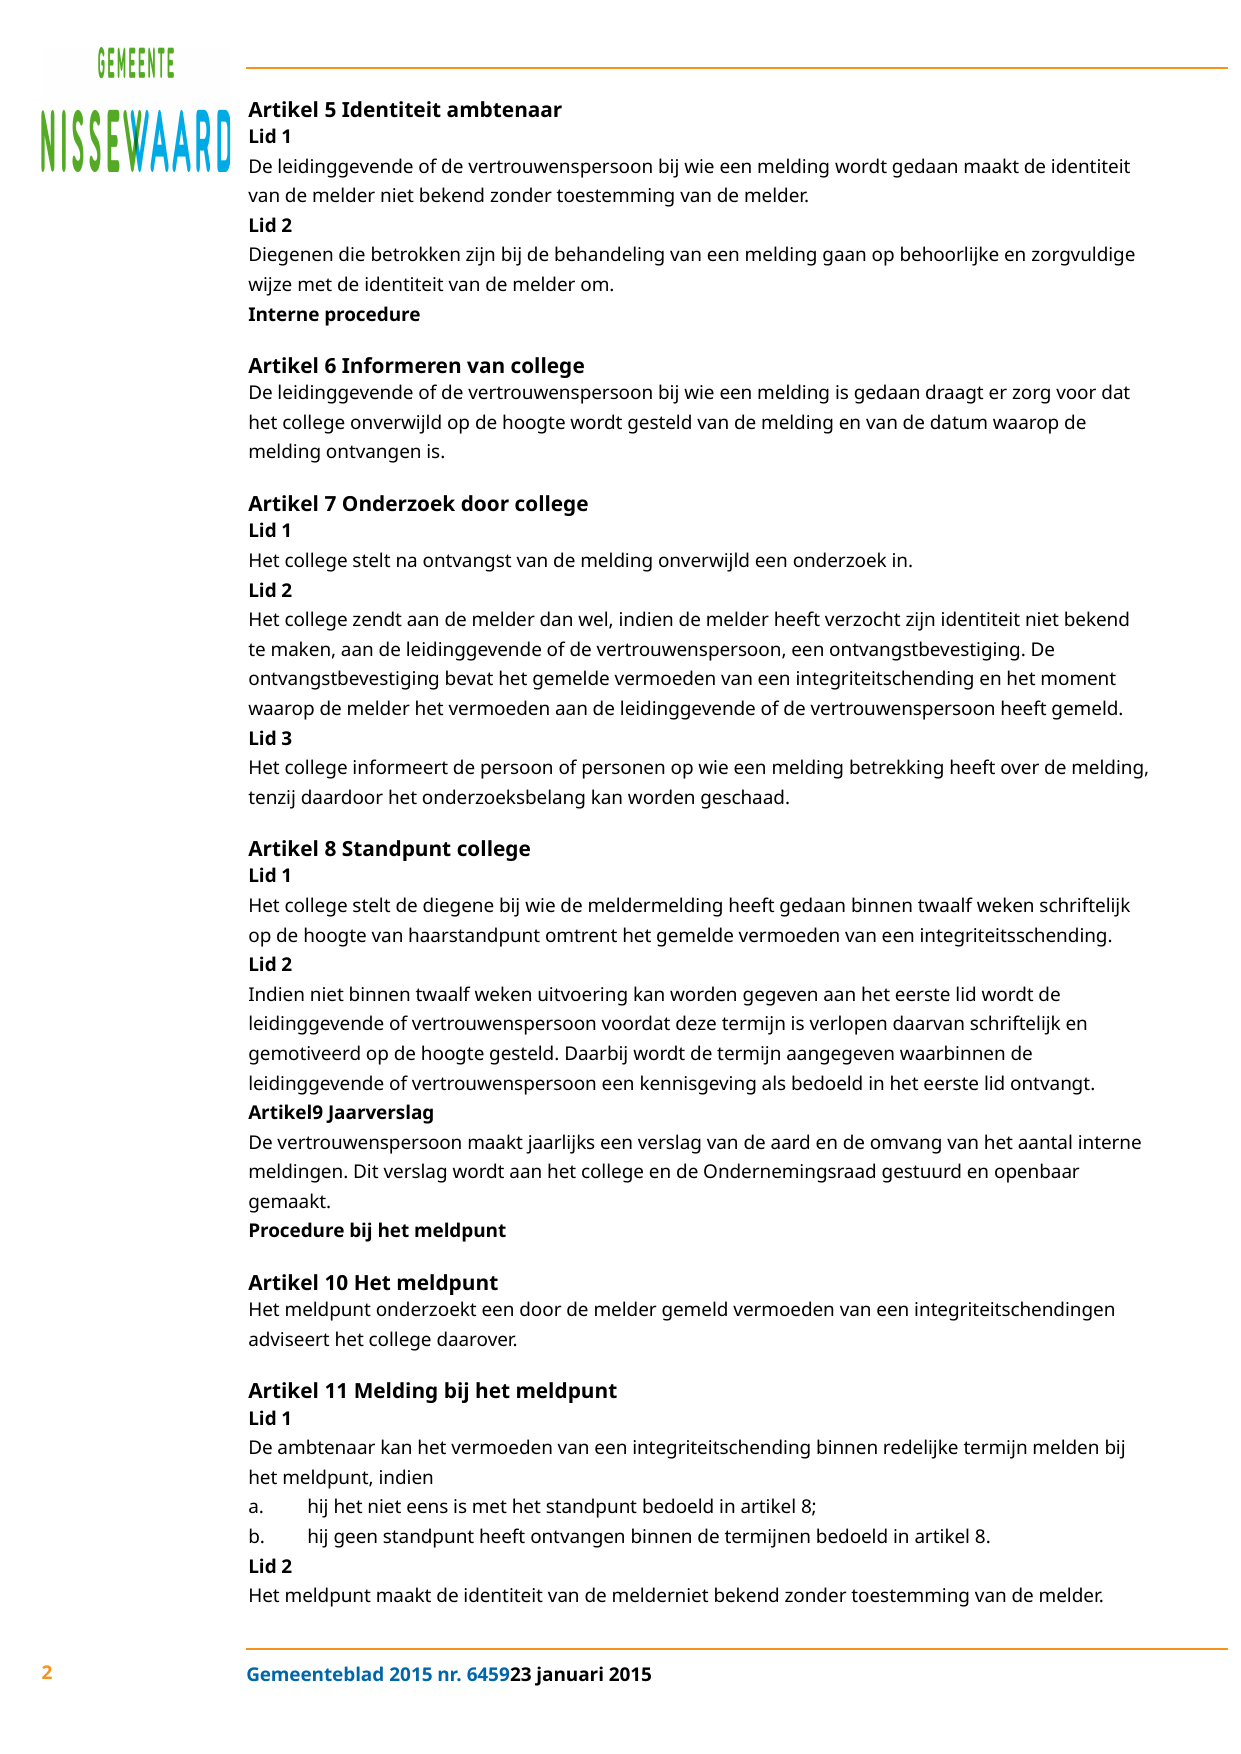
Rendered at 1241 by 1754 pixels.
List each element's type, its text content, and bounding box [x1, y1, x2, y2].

text Lid 2 [248, 212, 1152, 238]
text Het college stelt de diegene bij wie de meldermelding heeft gedaan binnen twaalf weken schriftelijk op de hoogte van haarstandpunt omtrent het gemelde vermoeden van een integriteitsschending. [248, 892, 1152, 948]
text De ambtenaar kan het vermoeden van een integriteitschending binnen redelijke termijn melden bij het meldpunt, indien [248, 1434, 1152, 1490]
text Lid 1 [248, 518, 1152, 543]
text Artikel 11 Melding bij het meldpunt [248, 1377, 1152, 1405]
picture [41, 47, 231, 172]
text Het meldpunt maakt de identiteit van de melderniet bekend zonder toestemming van de melder. [248, 1582, 1152, 1608]
picture [176, 157, 187, 172]
picture [201, 122, 206, 138]
text Lid 3 [248, 725, 1152, 750]
text De vertrouwenspersoon maakt jaarlijks een verslag van de aard en de omvang van het aantal interne meldingen. Dit verslag wordt aan het college en de Ondernemingsraad gestuurd en openbaar gemaakt. [248, 1129, 1152, 1214]
text De leidinggevende of de vertrouwenspersoon bij wie een melding is gedaan draagt er zorg voor dat het college onverwijld op de hoogte wordt gesteld van de melding en van de datum waarop de melding ontvangen is. [248, 379, 1152, 464]
text Indien niet binnen twaalf weken uitvoering kan worden gegeven aan het eerste lid wordt de leidinggevende of vertrouwenspersoon voordat deze termijn is verlopen daarvan schriftelijk en gemotiveerd op de hoogte gesteld. Daarbij wordt de termijn aangegeven waarbinnen de leidinggevende of vertrouwenspersoon een kennisgeving als bedoeld in het eerste lid ontvangt. [248, 981, 1152, 1096]
text Lid 1 [248, 123, 1152, 149]
text Lid 2 [248, 577, 1152, 602]
picture [200, 151, 206, 172]
text Artikel 7 Onderzoek door college [248, 489, 1152, 518]
text Het college zendt aan de melder dan wel, indien de melder heeft verzocht zijn identiteit niet bekend te maken, aan de leidinggevende of de vertrouwenspersoon, een ontvangstbevestiging. De ontvangstbevestiging bevat het gemelde vermoeden van een integriteitschending en het moment waarop de melder het vermoeden aan de leidinggevende of de vertrouwenspersoon heeft gemeld. [248, 606, 1152, 721]
text Lid 2 [248, 951, 1152, 977]
picture [222, 122, 227, 160]
text Het college stelt na ontvangst van de melding onverwijld een onderzoek in. [248, 547, 1152, 573]
text Artikel 6 Informeren van college [248, 351, 1152, 379]
list hij geen standpunt heeft ontvangen binnen de termijnen bedoeld in artikel 8. [248, 1523, 1152, 1549]
picture [154, 157, 165, 172]
text Interne procedure [248, 301, 1152, 326]
list hij het niet eens is met het standpunt bedoeld in artikel 8; [248, 1494, 1152, 1519]
text Lid 1 [248, 1405, 1152, 1431]
text Diegenen die betrokken zijn bij de behandeling van een melding gaan op behoorlijke en zorgvuldige wijze met de identiteit van de melder om. [248, 242, 1152, 297]
text Het college informeert de persoon of personen op wie een melding betrekking heeft over de melding, tenzij daardoor het onderzoeksbelang kan worden geschaad. [248, 754, 1152, 809]
text De leidinggevende of de vertrouwenspersoon bij wie een melding wordt gedaan maakt de identiteit van de melder niet bekend zonder toestemming van de melder. [248, 153, 1152, 208]
text Lid 2 [248, 1553, 1152, 1579]
text Lid 1 [248, 863, 1152, 888]
text Artikel 5 Identiteit ambtenaar [248, 95, 1152, 123]
text Procedure bij het meldpunt [248, 1218, 1152, 1243]
text Het meldpunt onderzoekt een door de melder gemeld vermoeden van een integriteitschendingen adviseert het college daarover. [248, 1297, 1152, 1352]
text Artikel 8 Standpunt college [248, 834, 1152, 863]
text Artikel9 Jaarverslag [248, 1099, 1152, 1125]
text Artikel 10 Het meldpunt [248, 1268, 1152, 1297]
